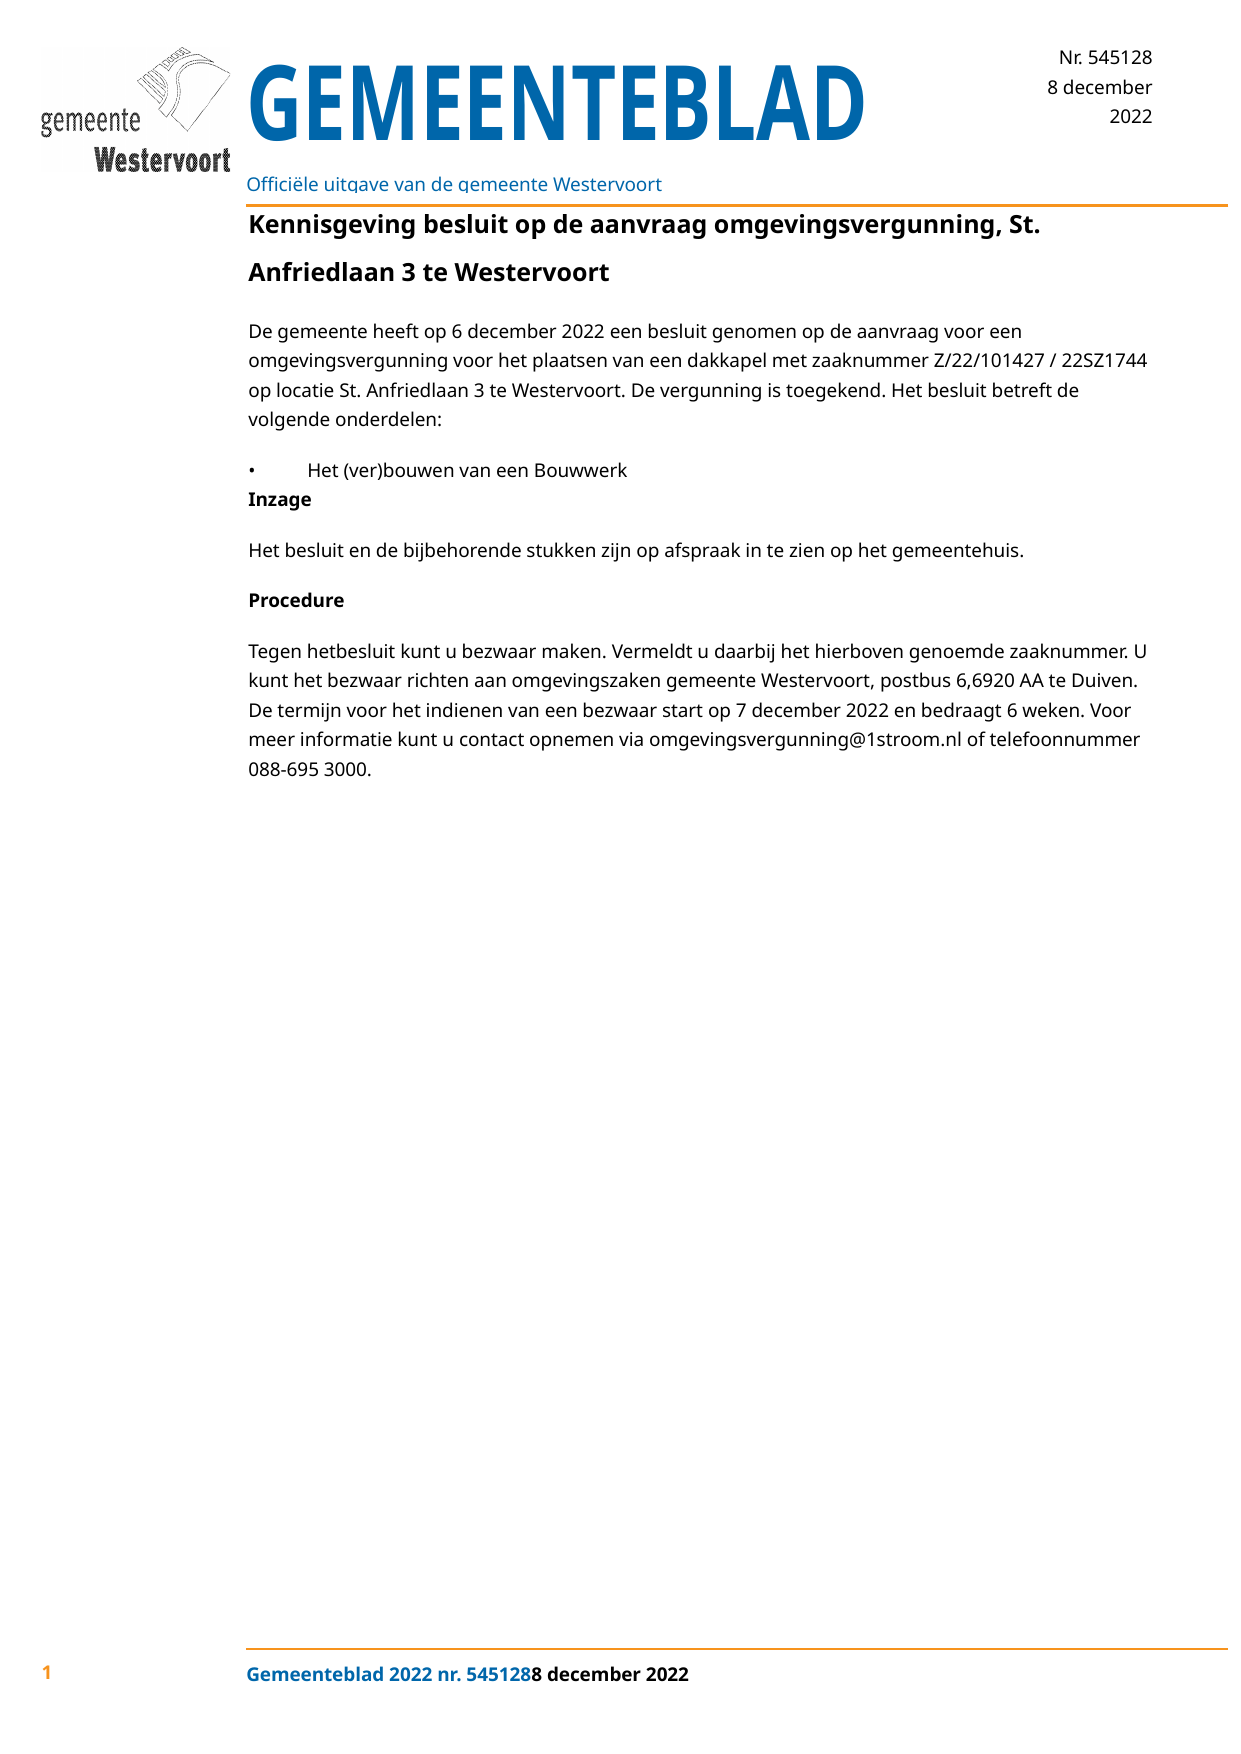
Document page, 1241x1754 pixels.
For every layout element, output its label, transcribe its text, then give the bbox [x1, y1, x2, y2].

list Het (ver)bouwen van een Bouwwerk [248, 457, 1152, 483]
text Het besluit en de bijbehorende stukken zijn op afspraak in te zien op het gemeentehuis. [248, 537, 1152, 563]
text Tegen hetbesluit kunt u bezwaar maken. Vermeldt u daarbij het hierboven genoemde zaaknummer. U kunt het bezwaar richten aan omgevingszaken gemeente Westervoort, postbus 6,6920 AA te Duiven. De termijn voor het indienen van een bezwaar start op 7 december 2022 en bedraagt 6 weken. Voor meer informatie kunt u contact opnemen via omgevingsvergunning@1stroom.nl of telefoonnummer 088-695 3000. [248, 638, 1152, 782]
text Inzage [248, 487, 1152, 512]
text Procedure [248, 587, 1152, 613]
text Kennisgeving besluit op de aanvraag omgevingsvergunning, St. Anfriedlaan 3 te Westervoort [248, 207, 1152, 288]
text De gemeente heeft op 6 december 2022 een besluit genomen op de aanvraag voor een omgevingsvergunning voor het plaatsen van een dakkapel met zaaknummer Z/22/101427 / 22SZ1744 op locatie St. Anfriedlaan 3 te Westervoort. De vergunning is toegekend. Het besluit betreft de volgende onderdelen: [248, 318, 1152, 432]
picture [41, 47, 231, 172]
